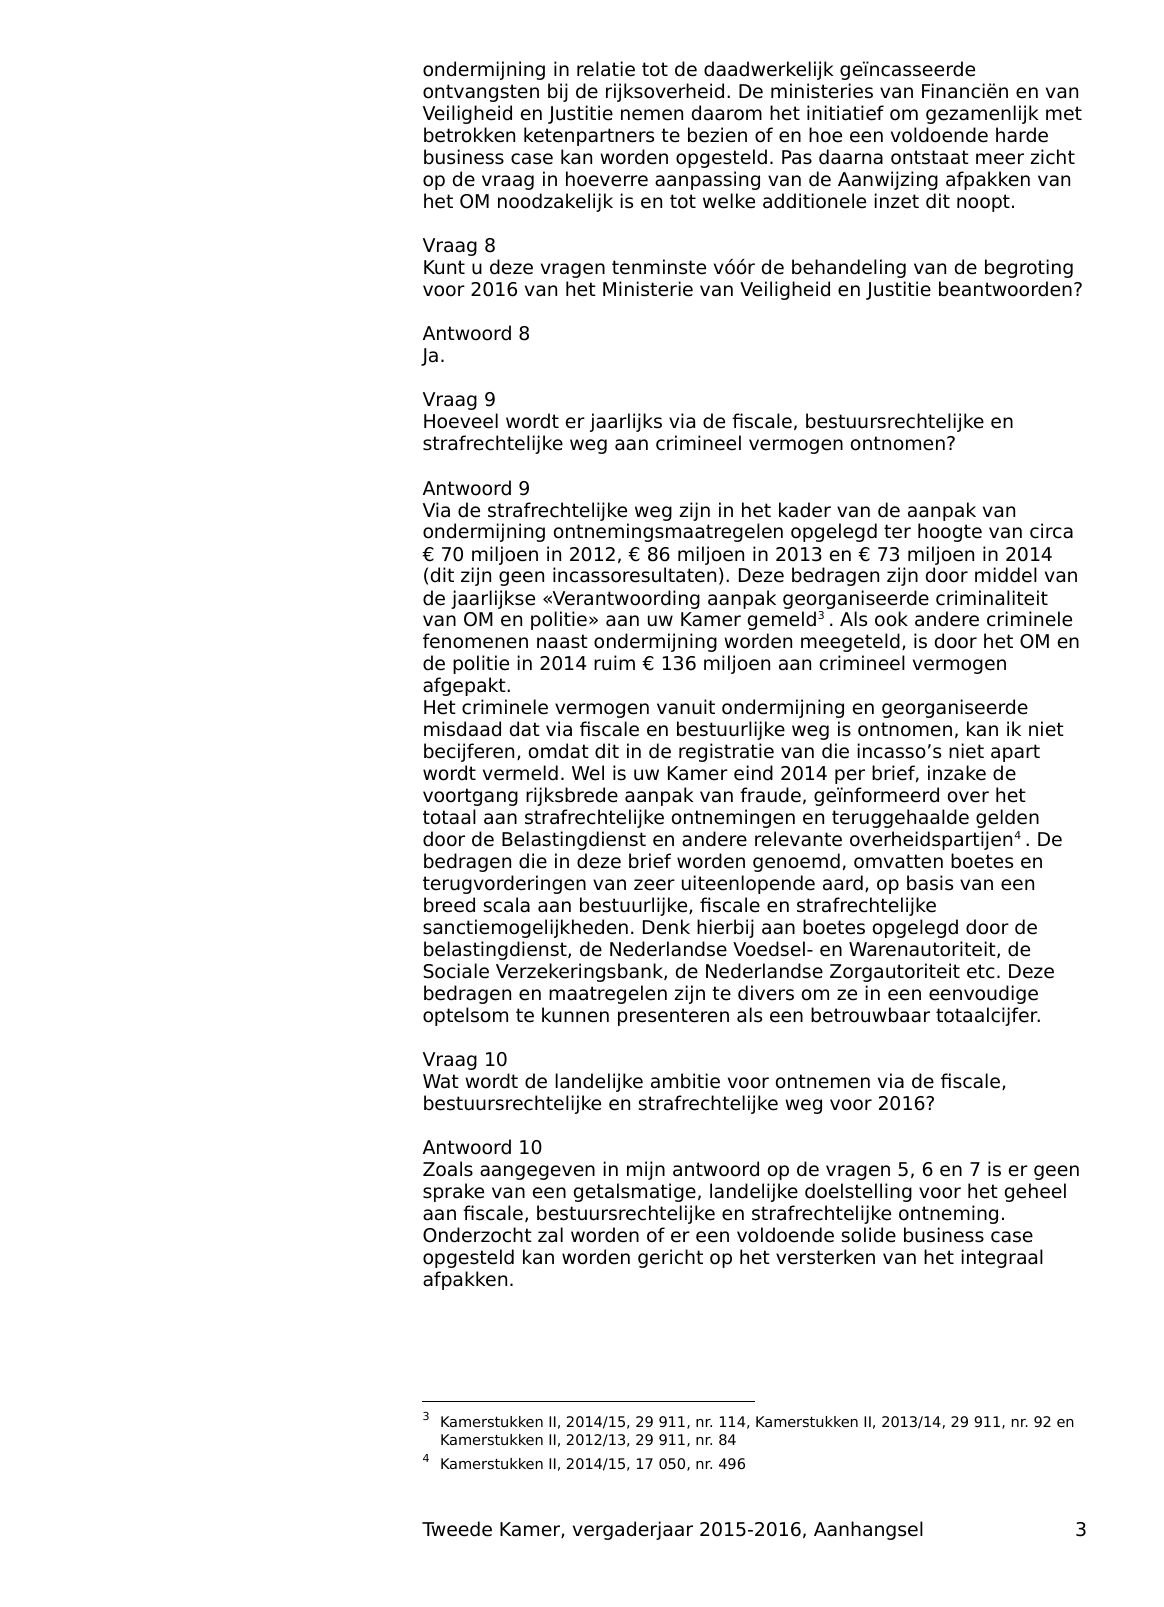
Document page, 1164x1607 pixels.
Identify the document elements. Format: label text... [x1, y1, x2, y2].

text Kamerstukken II, 2014/15, 29 911, nr. 114, Kamerstukken II, 2013/14, 29 911, nr. 92 en Kamerstukken II, 2012/13, 29 911, nr. 84 [422, 1410, 1087, 1449]
text Antwoord 9 [422, 477, 1087, 499]
text Het criminele vermogen vanuit ondermijning en georganiseerde misdaad dat via fiscale en bestuurlijke weg is ontnomen, kan ik niet becijferen, omdat dit in de registratie van die incasso’s niet apart wordt vermeld. Wel is uw Kamer eind 2014 per brief, inzake de voortgang rijksbrede aanpak van fraude, geïnformeerd over het totaal aan strafrechtelijke ontnemingen en teruggehaalde gelden door de Belastingdienst en andere relevante overheidspartijen. De bedragen die in deze brief worden genoemd, omvatten boetes en terugvorderingen van zeer uiteenlopende aard, op basis van een breed scala aan bestuurlijke, fiscale en strafrechtelijke sanctiemogelijkheden. Denk hierbij aan boetes opgelegd door de belastingdienst, de Nederlandse Voedsel- en Warenautoriteit, de Sociale Verzekeringsbank, de Nederlandse Zorgautoriteit etc. Deze bedragen en maatregelen zijn te divers om ze in een eenvoudige optelsom te kunnen presenteren als een betrouwbaar totaalcijfer. [422, 697, 1087, 1027]
text ondermijning in relatie tot de daadwerkelijk geïncasseerde ontvangsten bij de rijksoverheid. De ministeries van Financiën en van Veiligheid en Justitie nemen daarom het initiatief om gezamenlijk met betrokken ketenpartners te bezien of en hoe een voldoende harde business case kan worden opgesteld. Pas daarna ontstaat meer zicht op de vraag in hoeverre aanpassing van de Aanwijzing afpakken van het OM noodzakelijk is en tot welke additionele inzet dit noopt. [422, 59, 1087, 213]
text Wat wordt de landelijke ambitie voor ontnemen via de fiscale, bestuursrechtelijke en strafrechtelijke weg voor 2016? [422, 1071, 1087, 1115]
text Antwoord 10 [422, 1137, 1087, 1159]
text Kunt u deze vragen tenminste vóór de behandeling van de begroting voor 2016 van het Ministerie van Veiligheid en Justitie beantwoorden? [422, 257, 1087, 301]
text Antwoord 8 [422, 323, 1087, 345]
text Via de strafrechtelijke weg zijn in het kader van de aanpak van ondermijning ontnemingsmaatregelen opgelegd ter hoogte van circa € 70 miljoen in 2012, € 86 miljoen in 2013 en € 73 miljoen in 2014 (dit zijn geen incassoresultaten). Deze bedragen zijn door middel van de jaarlijkse «Verantwoording aanpak georganiseerde criminaliteit van OM en politie» aan uw Kamer gemeld. Als ook andere criminele fenomenen naast ondermijning worden meegeteld, is door het OM en de politie in 2014 ruim € 136 miljoen aan crimineel vermogen afgepakt. [422, 499, 1087, 697]
text Vraag 8 [422, 235, 1087, 257]
text Vraag 10 [422, 1049, 1087, 1071]
text Kamerstukken II, 2014/15, 17 050, nr. 496 [422, 1452, 1087, 1474]
text Hoeveel wordt er jaarlijks via de fiscale, bestuursrechtelijke en strafrechtelijke weg aan crimineel vermogen ontnomen? [422, 411, 1087, 455]
text Zoals aangegeven in mijn antwoord op de vragen 5, 6 en 7 is er geen sprake van een getalsmatige, landelijke doelstelling voor het geheel aan fiscale, bestuursrechtelijke en strafrechtelijke ontneming. Onderzocht zal worden of er een voldoende solide business case opgesteld kan worden gericht op het versterken van het integraal afpakken. [422, 1159, 1087, 1291]
text Vraag 9 [422, 389, 1087, 411]
text Ja. [422, 345, 1087, 367]
